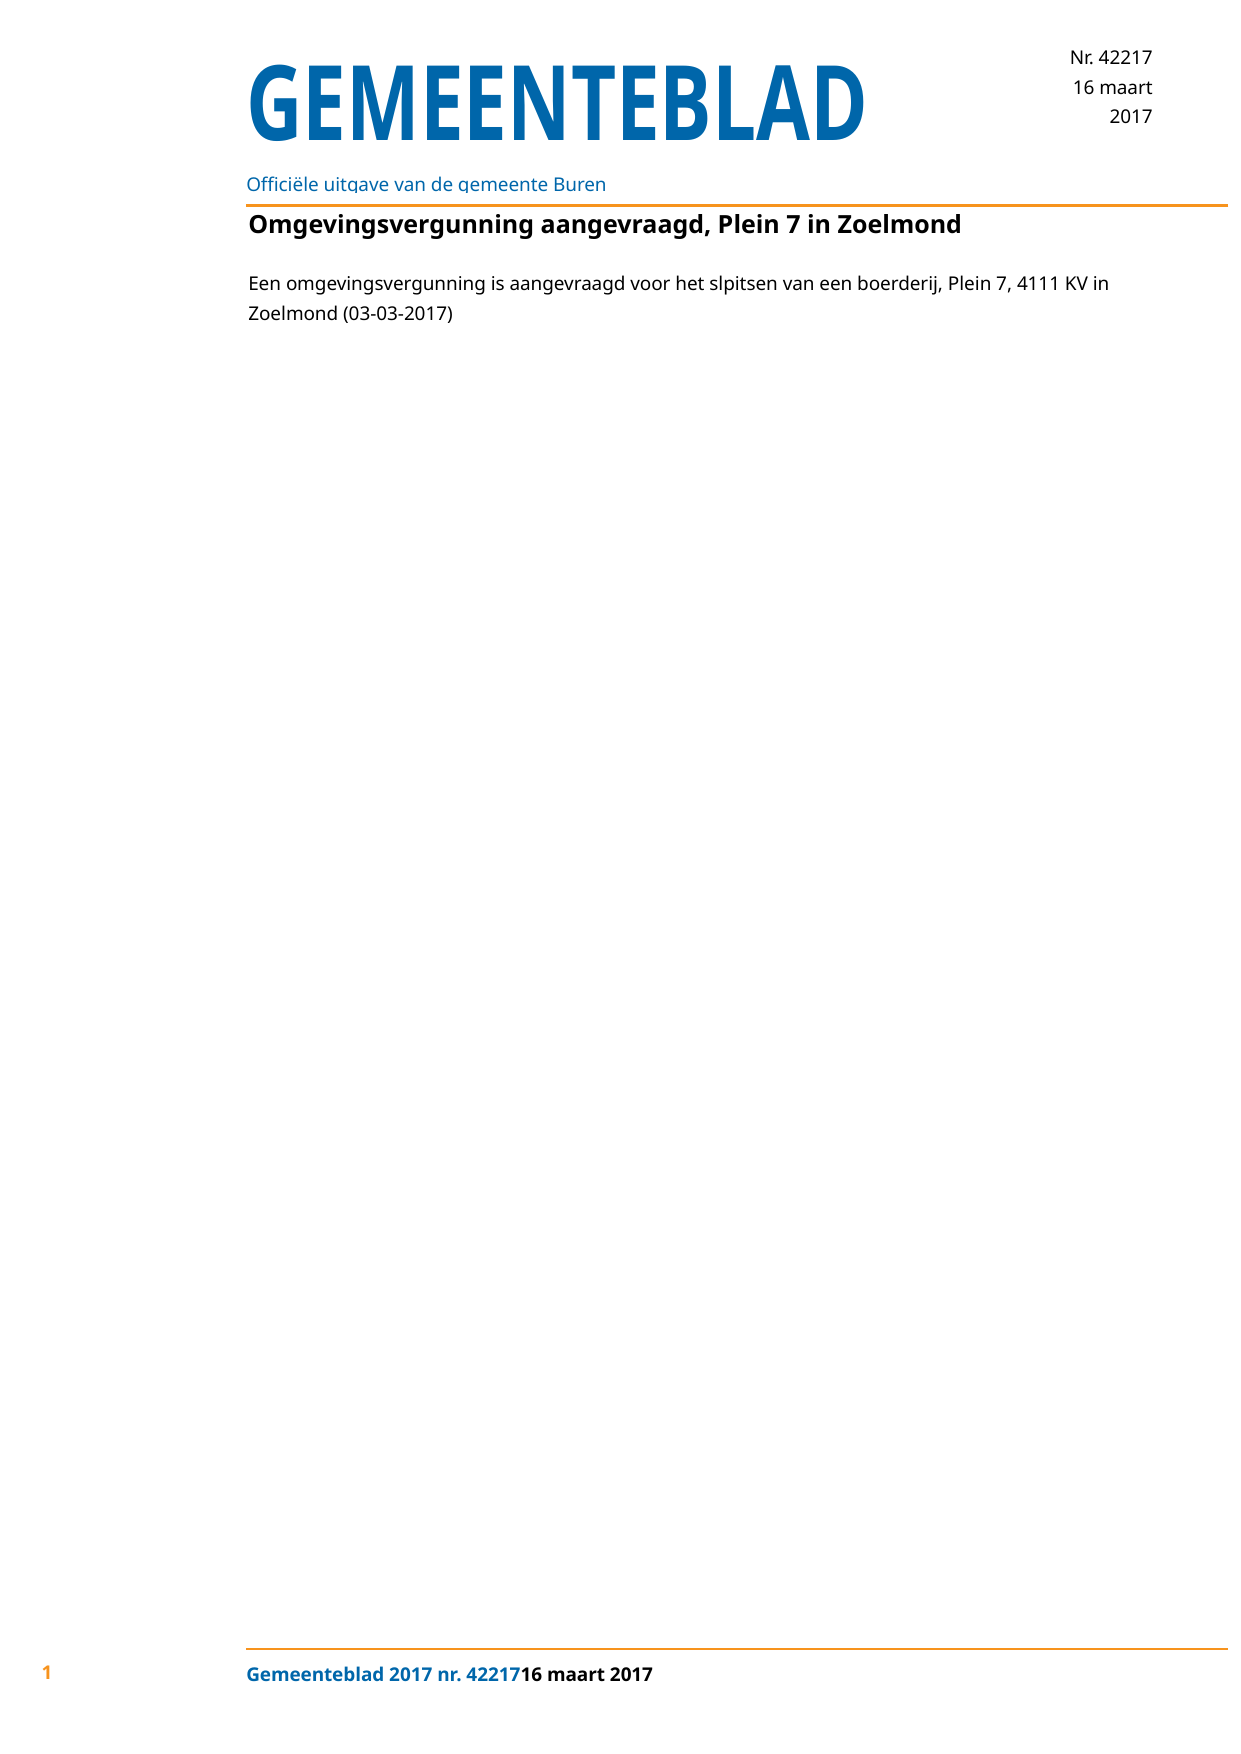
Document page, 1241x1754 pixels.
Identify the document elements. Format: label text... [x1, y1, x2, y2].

text Omgevingsvergunning aangevraagd, Plein 7 in Zoelmond [248, 207, 1152, 241]
picture [41, 47, 231, 172]
table_header Een omgevingsvergunning is aangevraagd voor het slpitsen van een boerderij, Plein 7, 4111 KV in Zoelmond (03-03-2017) [248, 270, 1152, 326]
